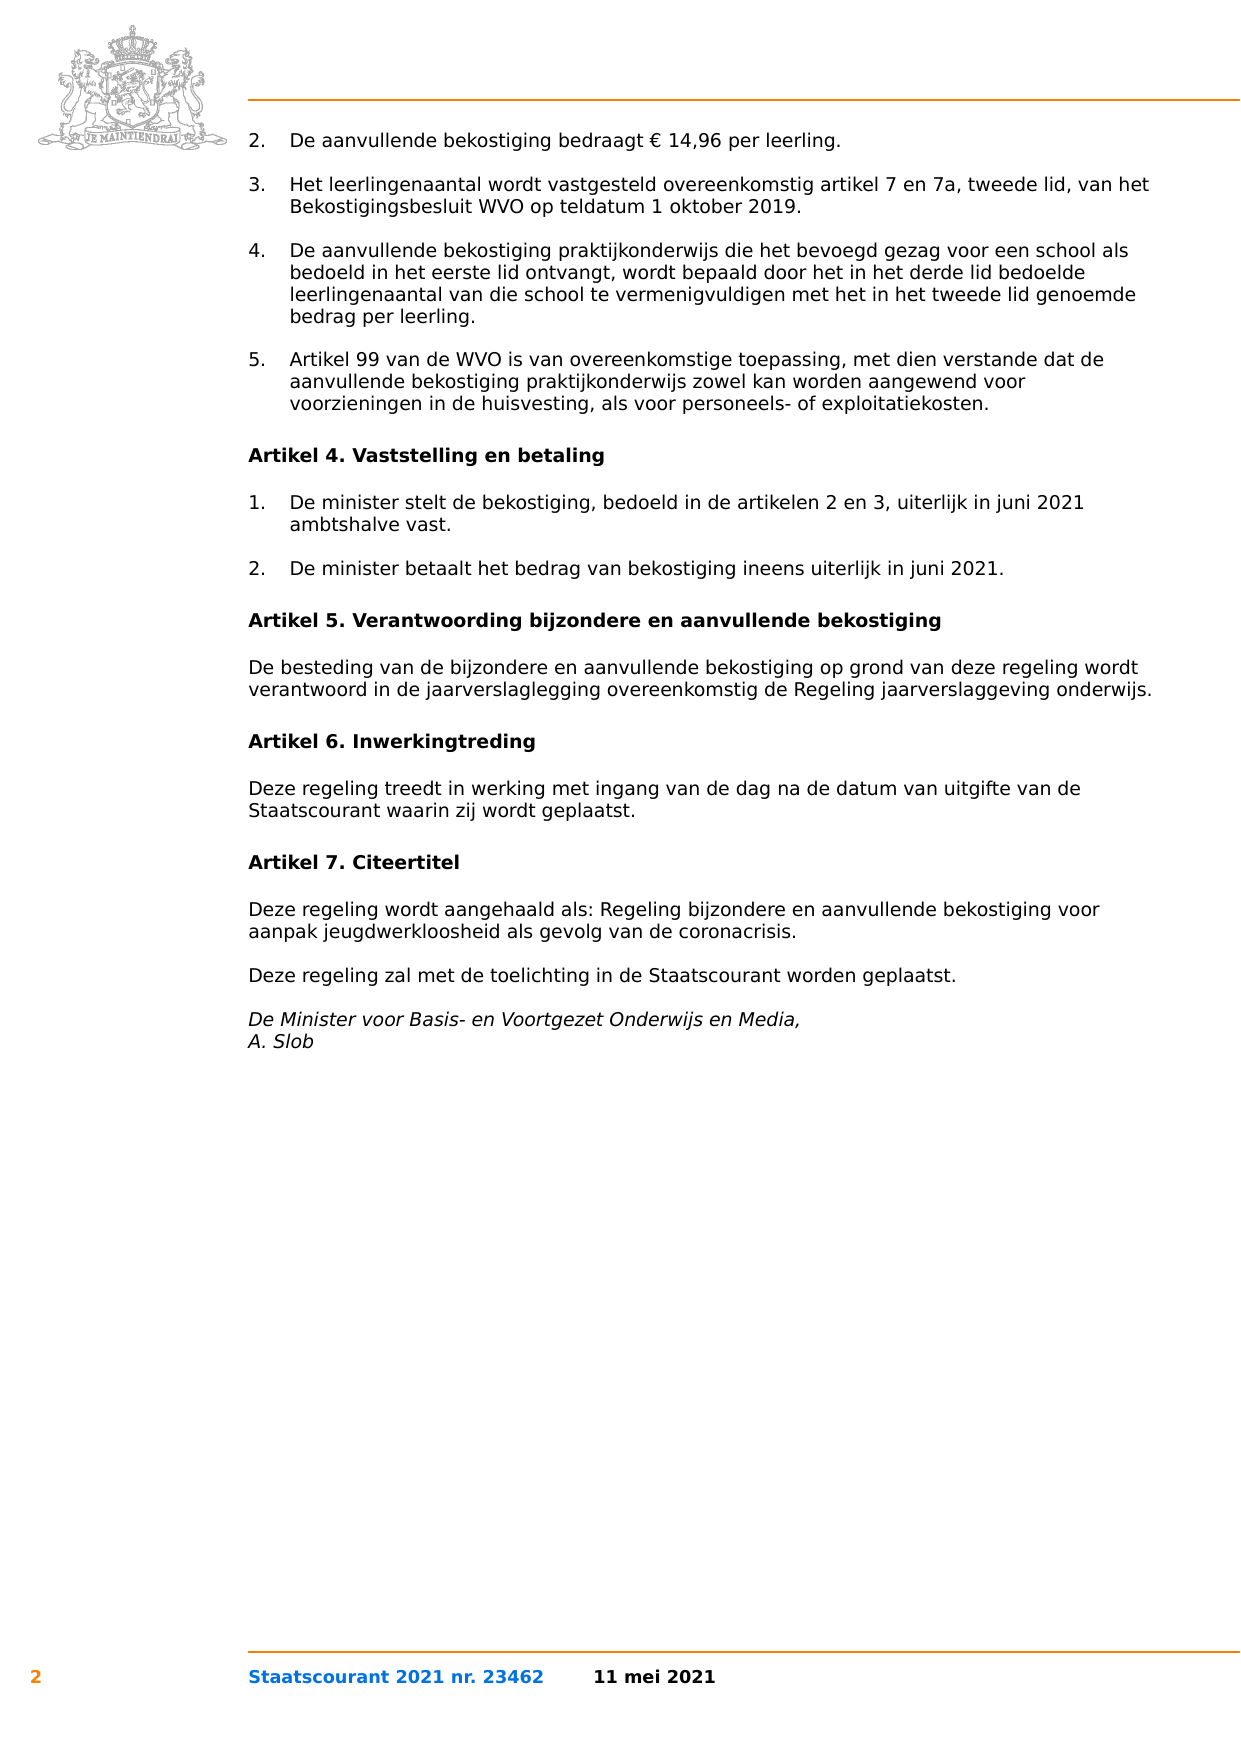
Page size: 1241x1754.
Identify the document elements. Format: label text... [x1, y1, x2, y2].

text 2. De minister betaalt het bedrag van bekostiging ineens uiterlijk in juni 2021. [248, 558, 1163, 580]
subtitle Artikel 6. Inwerkingtreding [248, 731, 1163, 753]
subtitle Artikel 5. Verantwoording bijzondere en aanvullende bekostiging [248, 610, 1163, 632]
text 3. Het leerlingenaantal wordt vastgesteld overeenkomstig artikel 7 en 7a, tweede lid, van het Bekostigingsbesluit WVO op teldatum 1 oktober 2019. [248, 174, 1163, 218]
text Deze regeling zal met de toelichting in de Staatscourant worden geplaatst. [248, 965, 1163, 987]
text Deze regeling treedt in werking met ingang van de dag na de datum van uitgifte van de Staatscourant waarin zij wordt geplaatst. [248, 778, 1163, 822]
text 2. De aanvullende bekostiging bedraagt € 14,96 per leerling. [248, 130, 1163, 152]
text De Minister voor Basis- en Voortgezet Onderwijs en Media, A. Slob [248, 1009, 1163, 1053]
text De besteding van de bijzondere en aanvullende bekostiging op grond van deze regeling wordt verantwoord in de jaarverslaglegging overeenkomstig de Regeling jaarverslaggeving onderwijs. [248, 657, 1163, 701]
subtitle Artikel 7. Citeertitel [248, 852, 1163, 874]
picture [38, 25, 227, 150]
text 4. De aanvullende bekostiging praktijkonderwijs die het bevoegd gezag voor een school als bedoeld in het eerste lid ontvangt, wordt bepaald door het in het derde lid bedoelde leerlingenaantal van die school te vermenigvuldigen met het in het tweede lid genoemde bedrag per leerling. [248, 239, 1163, 327]
text 5. Artikel 99 van de WVO is van overeenkomstige toepassing, met dien verstande dat de aanvullende bekostiging praktijkonderwijs zowel kan worden aangewend voor voorzieningen in de huisvesting, als voor personeels- of exploitatiekosten. [248, 349, 1163, 415]
text Deze regeling wordt aangehaald als: Regeling bijzondere en aanvullende bekostiging voor aanpak jeugdwerkloosheid als gevolg van de coronacrisis. [248, 899, 1163, 943]
subtitle Artikel 4. Vaststelling en betaling [248, 445, 1163, 467]
text 1. De minister stelt de bekostiging, bedoeld in de artikelen 2 en 3, uiterlijk in juni 2021 ambtshalve vast. [248, 492, 1163, 536]
